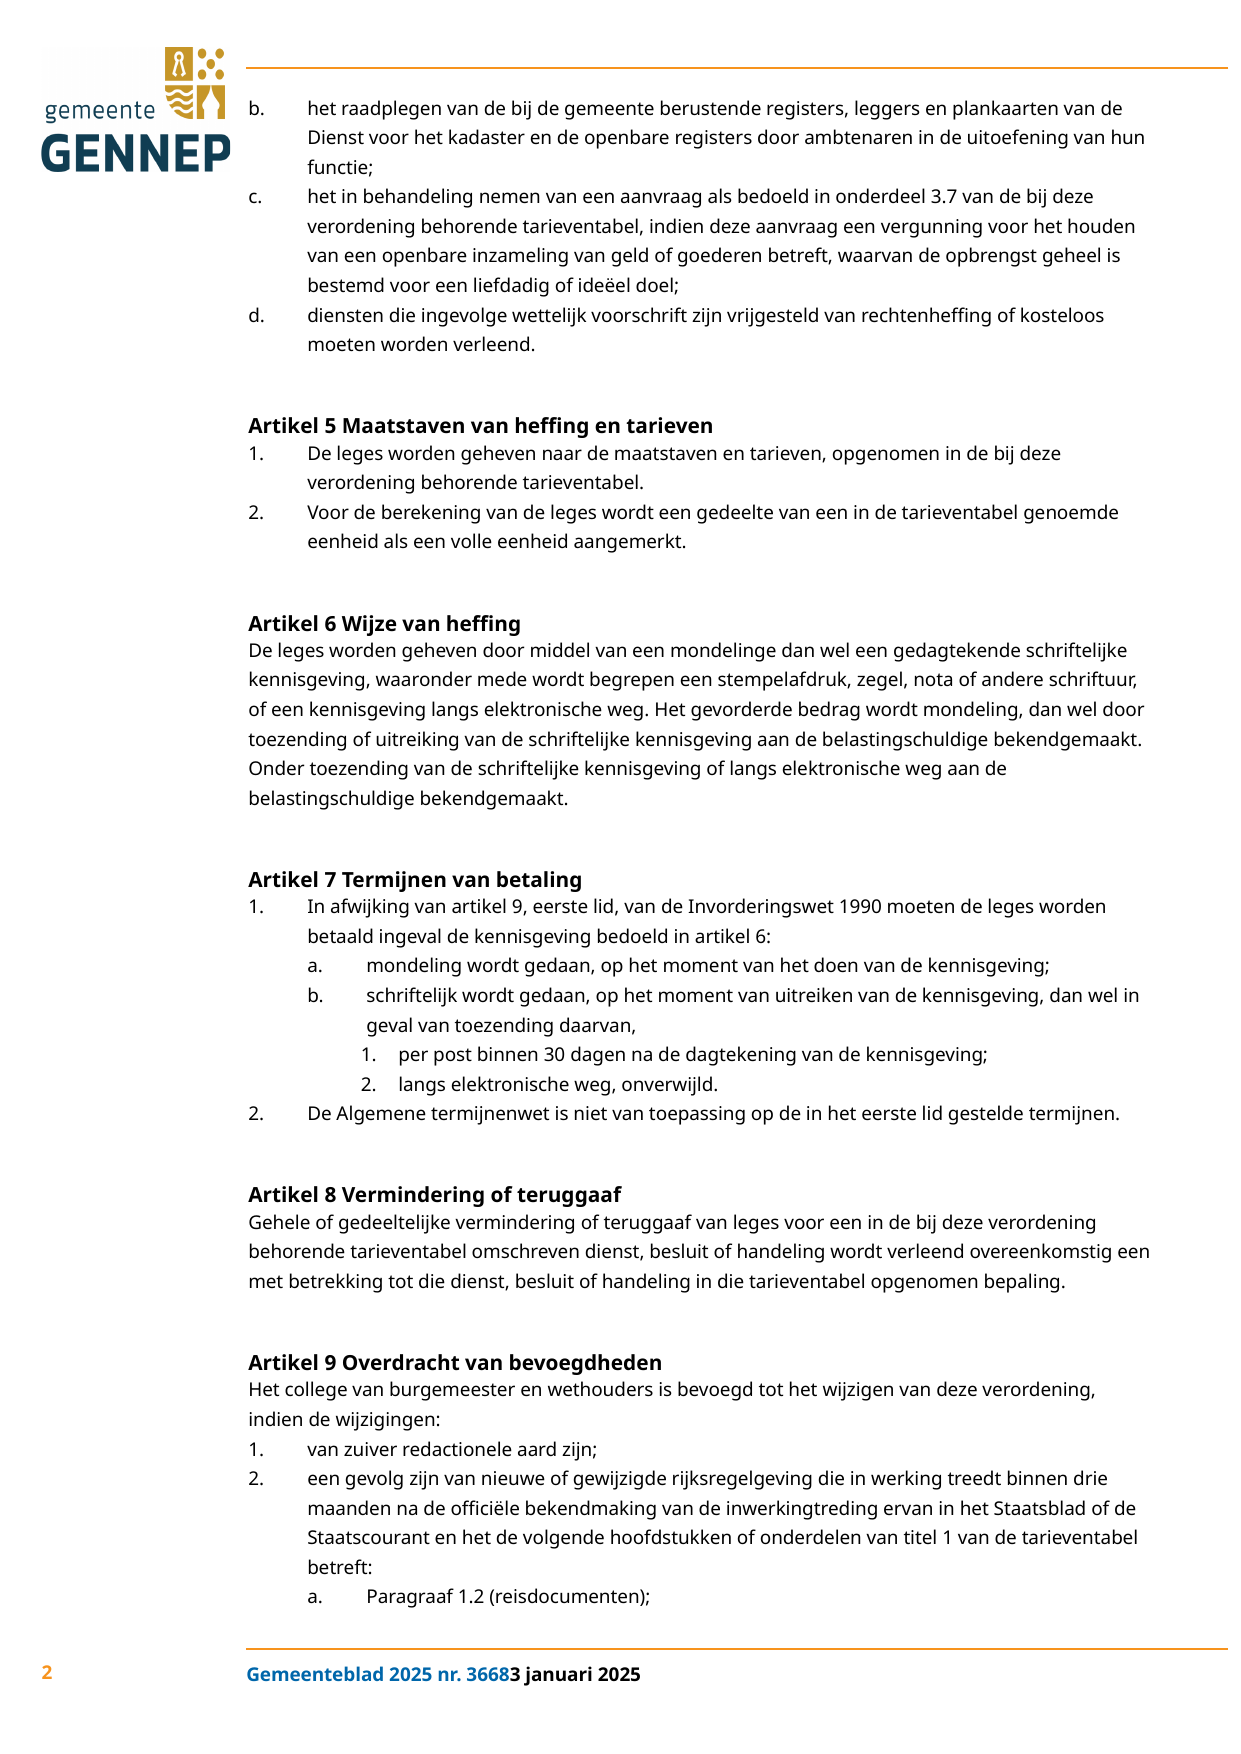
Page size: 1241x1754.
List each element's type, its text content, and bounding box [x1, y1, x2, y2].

list Paragraaf 1.2 (reisdocumenten); [307, 1584, 1152, 1609]
text De leges worden geheven door middel van een mondelinge dan wel een gedagtekende schriftelijke kennisgeving, waaronder mede wordt begrepen een stempelafdruk, zegel, nota of andere schriftuur, of een kennisgeving langs elektronische weg. Het gevorderde bedrag wordt mondeling, dan wel door toezending of uitreiking van de schriftelijke kennisgeving aan de belastingschuldige bekendgemaakt. Onder toezending van de schriftelijke kennisgeving of langs elektronische weg aan de belastingschuldige bekendgemaakt. [248, 637, 1152, 811]
list per post binnen 30 dagen na de dagtekening van de kennisgeving; [361, 1041, 1152, 1067]
list een gevolg zijn van nieuwe of gewijzigde rijksregelgeving die in werking treedt binnen drie maanden na de officiële bekendmaking van de inwerkingtreding ervan in het Staatsblad of de Staatscourant en het de volgende hoofdstukken of onderdelen van titel 1 van de tarieventabel betreft: [248, 1465, 1152, 1580]
text Artikel 7 Termijnen van betaling [248, 865, 1152, 893]
list Voor de berekening van de leges wordt een gedeelte van een in de tarieventabel genoemde eenheid als een volle eenheid aangemerkt. [248, 499, 1152, 554]
text Het college van burgemeester en wethouders is bevoegd tot het wijzigen van deze verordening, indien de wijzigingen: [248, 1377, 1152, 1432]
list het in behandeling nemen van een aanvraag als bedoeld in onderdeel 3.7 van de bij deze verordening behorende tarieventabel, indien deze aanvraag een vergunning voor het houden van een openbare inzameling van geld of goederen betreft, waarvan de opbrengst geheel is bestemd voor een liefdadig of ideëel doel; [248, 183, 1152, 298]
list langs elektronische weg, onverwijld. [361, 1071, 1152, 1097]
list De leges worden geheven naar de maatstaven en tarieven, opgenomen in de bij deze verordening behorende tarieventabel. [248, 440, 1152, 495]
list In afwijking van artikel 9, eerste lid, van de Invorderingswet 1990 moeten de leges worden betaald ingeval de kennisgeving bedoeld in artikel 6: [248, 893, 1152, 949]
text Gehele of gedeeltelijke vermindering of teruggaaf van leges voor een in de bij deze verordening behorende tarieventabel omschreven dienst, besluit of handeling wordt verleend overeenkomstig een met betrekking tot die dienst, besluit of handeling in die tarieventabel opgenomen bepaling. [248, 1209, 1152, 1294]
text Artikel 6 Wijze van heffing [248, 609, 1152, 637]
list van zuiver redactionele aard zijn; [248, 1436, 1152, 1461]
list schriftelijk wordt gedaan, op het moment van uitreiken van de kennisgeving, dan wel in geval van toezending daarvan, [307, 982, 1152, 1037]
text Artikel 9 Overdracht van bevoegdheden [248, 1348, 1152, 1377]
list diensten die ingevolge wettelijk voorschrift zijn vrijgesteld van rechtenheffing of kosteloos moeten worden verleend. [248, 302, 1152, 357]
text Artikel 8 Vermindering of teruggaaf [248, 1181, 1152, 1209]
text Artikel 5 Maatstaven van heffing en tarieven [248, 411, 1152, 440]
list het raadplegen van de bij de gemeente berustende registers, leggers en plankaarten van de Dienst voor het kadaster en de openbare registers door ambtenaren in de uitoefening van hun functie; [248, 95, 1152, 180]
list mondeling wordt gedaan, op het moment van het doen van de kennisgeving; [307, 953, 1152, 978]
picture [41, 47, 231, 172]
list De Algemene termijnenwet is niet van toepassing op de in het eerste lid gestelde termijnen. [248, 1101, 1152, 1126]
